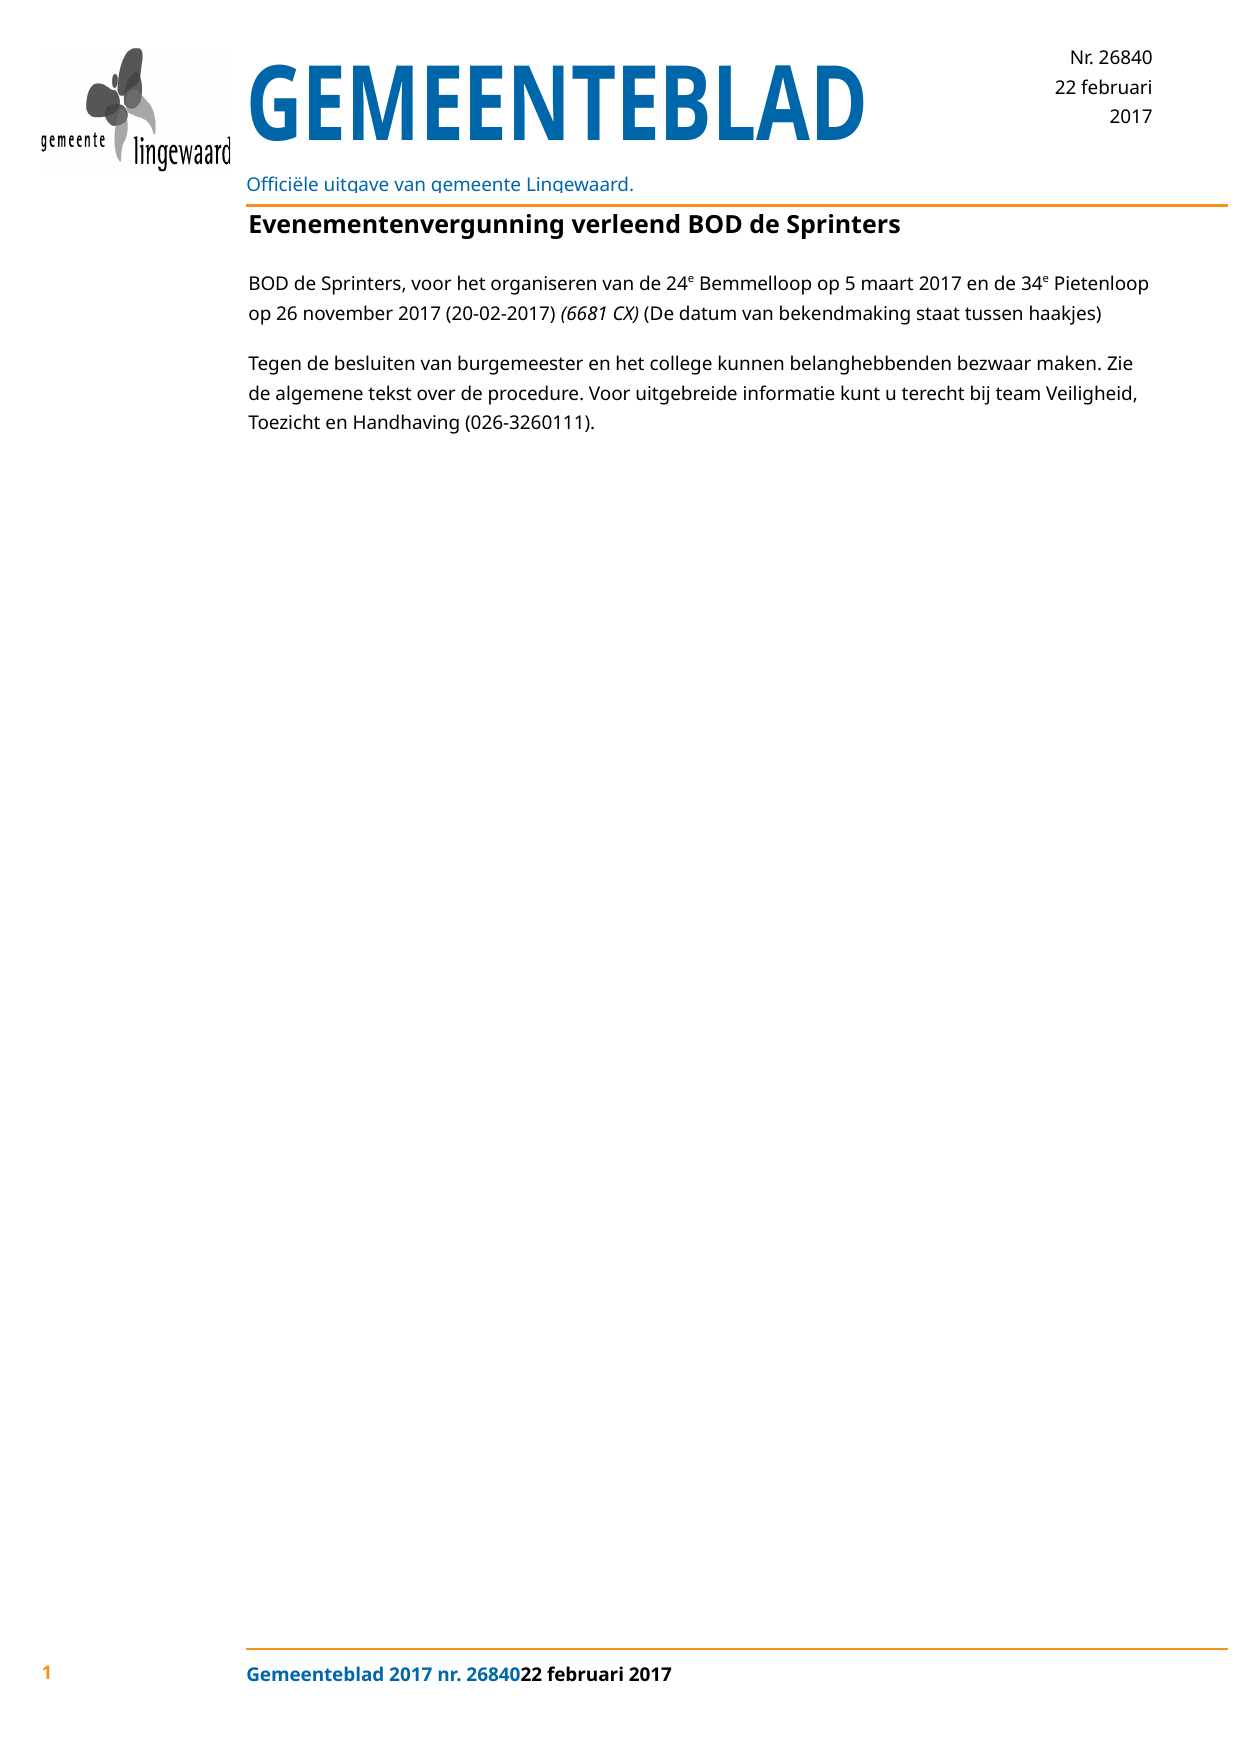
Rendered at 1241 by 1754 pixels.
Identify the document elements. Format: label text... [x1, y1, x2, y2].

text Evenementenvergunning verleend BOD de Sprinters [248, 207, 1152, 241]
picture [41, 47, 231, 172]
text Tegen de besluiten van burgemeester en het college kunnen belanghebbenden bezwaar maken. Zie de algemene tekst over de procedure. Voor uitgebreide informatie kunt u terecht bij team Veiligheid, Toezicht en Handhaving (026-3260111). [248, 350, 1152, 435]
text BOD de Sprinters, voor het organiseren van de 24e Bemmelloop op 5 maart 2017 en de 34e Pietenloop op 26 november 2017 (20-02-2017) (6681 CX) (De datum van bekendmaking staat tussen haakjes) [248, 270, 1152, 326]
